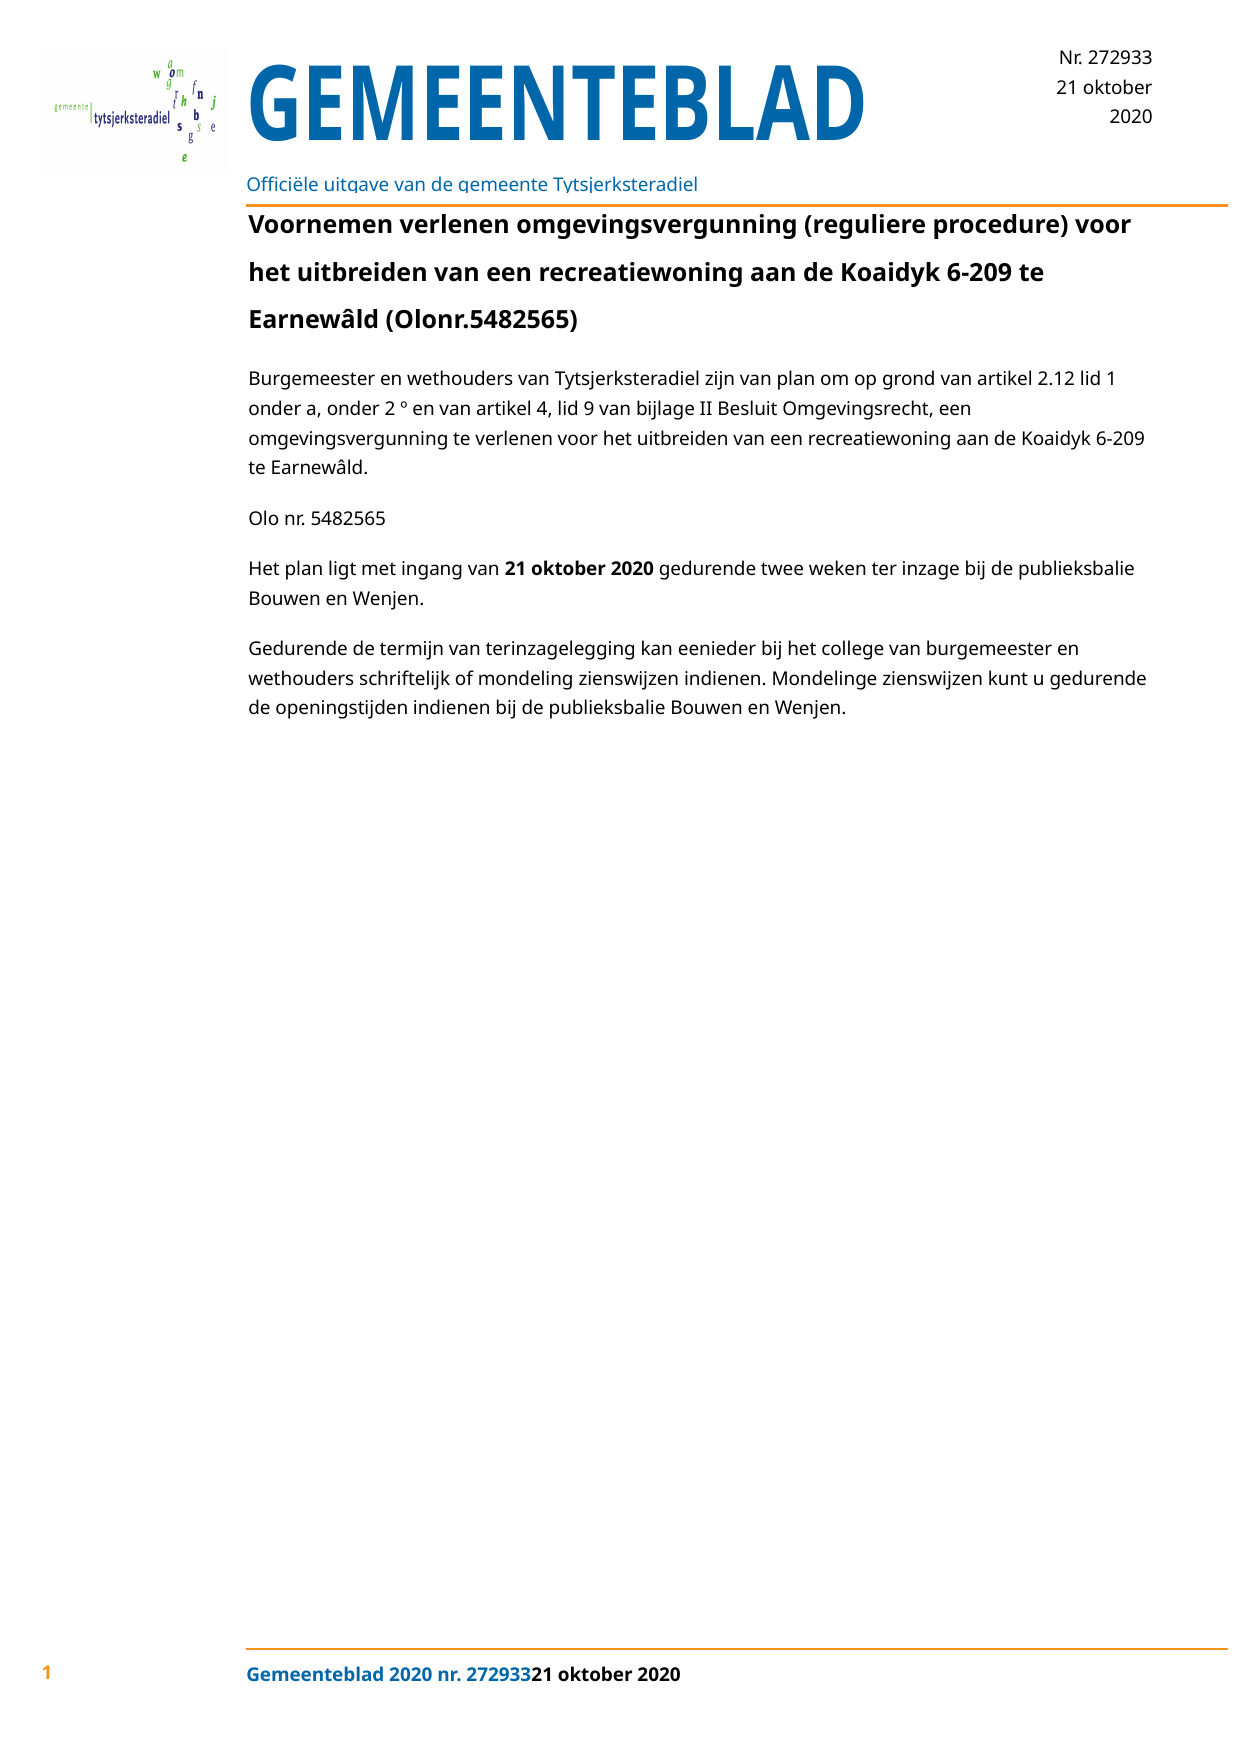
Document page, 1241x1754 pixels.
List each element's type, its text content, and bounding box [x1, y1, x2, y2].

text Burgemeester en wethouders van Tytsjerksteradiel zijn van plan om op grond van artikel 2.12 lid 1 onder a, onder 2 º en van artikel 4, lid 9 van bijlage II Besluit Omgevingsrecht, een omgevingsvergunning te verlenen voor het uitbreiden van een recreatiewoning aan de Koaidyk 6-209 te Earnewâld. [248, 366, 1152, 480]
text Gedurende de termijn van terinzagelegging kan eenieder bij het college van burgemeester en wethouders schriftelijk of mondeling zienswijzen indienen. Mondelinge zienswijzen kunt u gedurende de openingstijden indienen bij de publieksbalie Bouwen en Wenjen. [248, 635, 1152, 720]
picture [41, 47, 231, 172]
text Het plan ligt met ingang van 21 oktober 2020 gedurende twee weken ter inzage bij de publieksbalie Bouwen en Wenjen. [248, 555, 1152, 610]
text Olo nr. 5482565 [248, 505, 1152, 530]
text Voornemen verlenen omgevingsvergunning (reguliere procedure) voor het uitbreiden van een recreatiewoning aan de Koaidyk 6-209 te Earnewâld (Olonr.5482565) [248, 207, 1152, 336]
